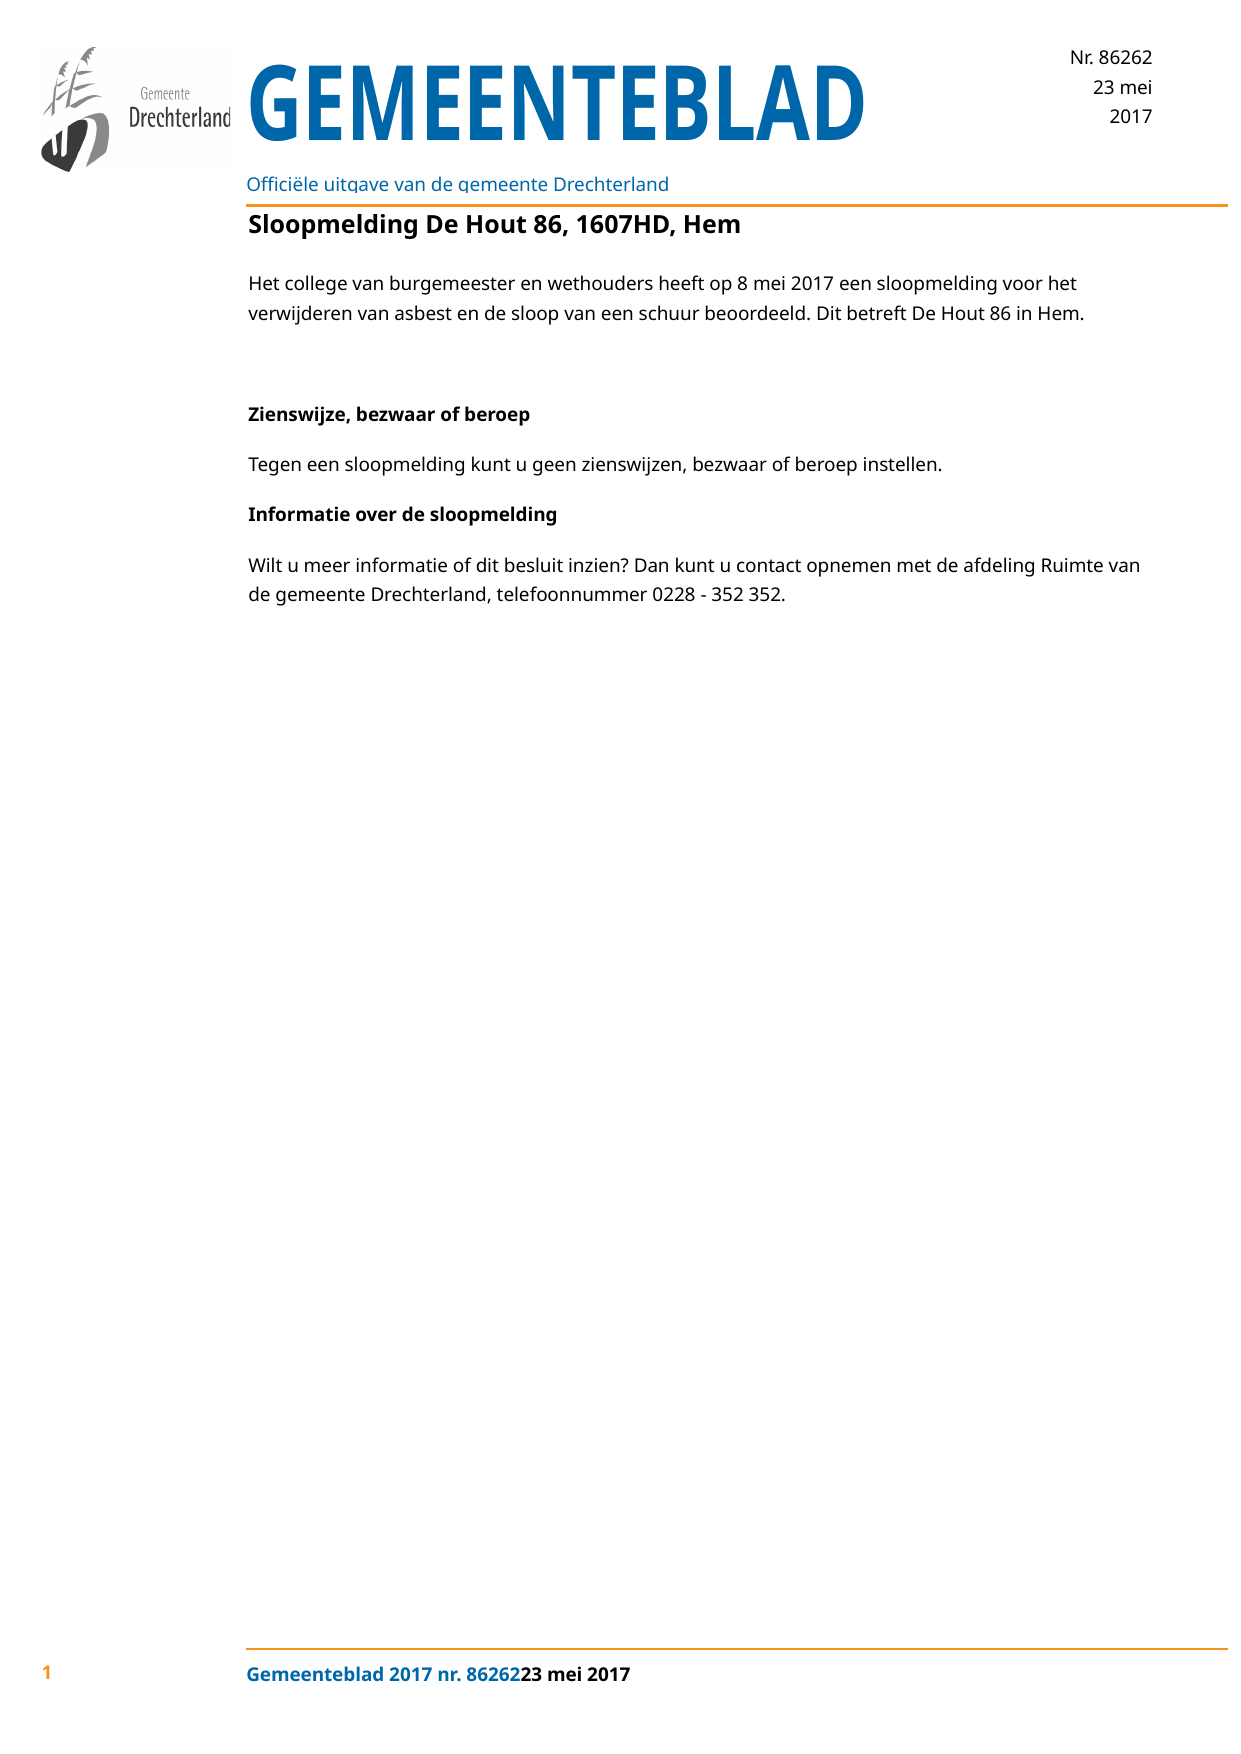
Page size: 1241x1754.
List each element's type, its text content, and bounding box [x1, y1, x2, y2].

text Informatie over de sloopmelding [248, 502, 1152, 527]
text Zienswijze, bezwaar of beroep [248, 401, 1152, 426]
picture [41, 47, 231, 172]
text Tegen een sloopmelding kunt u geen zienswijzen, bezwaar of beroep instellen. [248, 451, 1152, 477]
text Sloopmelding De Hout 86, 1607HD, Hem [248, 207, 1152, 241]
text Wilt u meer informatie of dit besluit inzien? Dan kunt u contact opnemen met de afdeling Ruimte van de gemeente Drechterland, telefoonnummer 0228 - 352 352. [248, 552, 1152, 607]
text Het college van burgemeester en wethouders heeft op 8 mei 2017 een sloopmelding voor het verwijderen van asbest en de sloop van een schuur beoordeeld. Dit betreft De Hout 86 in Hem. [248, 270, 1152, 326]
